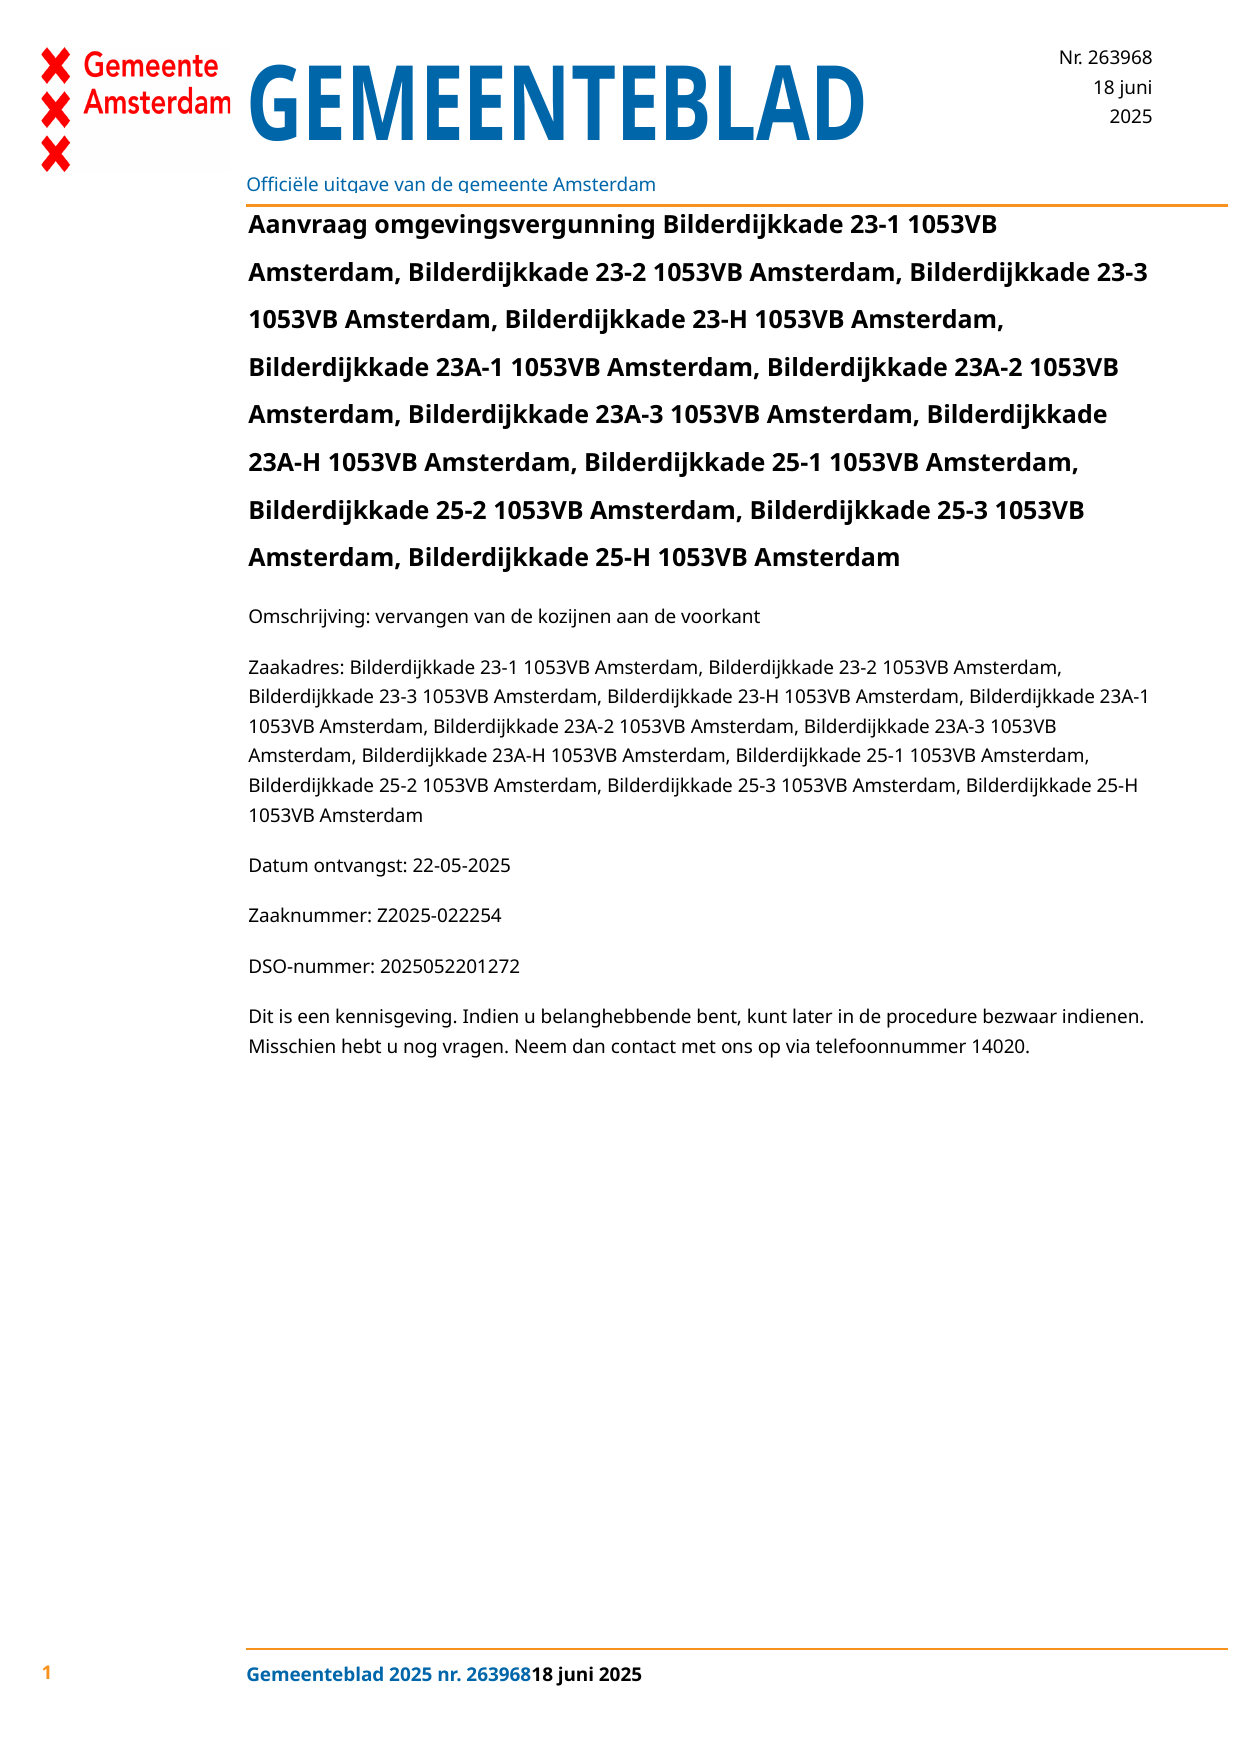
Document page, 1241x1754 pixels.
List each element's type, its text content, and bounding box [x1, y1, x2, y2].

text Omschrijving: vervangen van de kozijnen aan de voorkant [248, 603, 1152, 629]
picture [41, 47, 231, 172]
text Zaaknummer: Z2025-022254 [248, 903, 1152, 928]
text Datum ontvangst: 22-05-2025 [248, 852, 1152, 878]
text DSO-nummer: 2025052201272 [248, 953, 1152, 979]
text Aanvraag omgevingsvergunning Bilderdijkkade 23-1 1053VB Amsterdam, Bilderdijkkade 23-2 1053VB Amsterdam, Bilderdijkkade 23-3 1053VB Amsterdam, Bilderdijkkade 23-H 1053VB Amsterdam, Bilderdijkkade 23A-1 1053VB Amsterdam, Bilderdijkkade 23A-2 1053VB Amsterdam, Bilderdijkkade 23A-3 1053VB Amsterdam, Bilderdijkkade 23A-H 1053VB Amsterdam, Bilderdijkkade 25-1 1053VB Amsterdam, Bilderdijkkade 25-2 1053VB Amsterdam, Bilderdijkkade 25-3 1053VB Amsterdam, Bilderdijkkade 25-H 1053VB Amsterdam [248, 207, 1152, 574]
text Dit is een kennisgeving. Indien u belanghebbende bent, kunt later in de procedure bezwaar indienen. Misschien hebt u nog vragen. Neem dan contact met ons op via telefoonnummer 14020. [248, 1003, 1152, 1059]
text Zaakadres: Bilderdijkkade 23-1 1053VB Amsterdam, Bilderdijkkade 23-2 1053VB Amsterdam, Bilderdijkkade 23-3 1053VB Amsterdam, Bilderdijkkade 23-H 1053VB Amsterdam, Bilderdijkkade 23A-1 1053VB Amsterdam, Bilderdijkkade 23A-2 1053VB Amsterdam, Bilderdijkkade 23A-3 1053VB Amsterdam, Bilderdijkkade 23A-H 1053VB Amsterdam, Bilderdijkkade 25-1 1053VB Amsterdam, Bilderdijkkade 25-2 1053VB Amsterdam, Bilderdijkkade 25-3 1053VB Amsterdam, Bilderdijkkade 25-H 1053VB Amsterdam [248, 654, 1152, 828]
